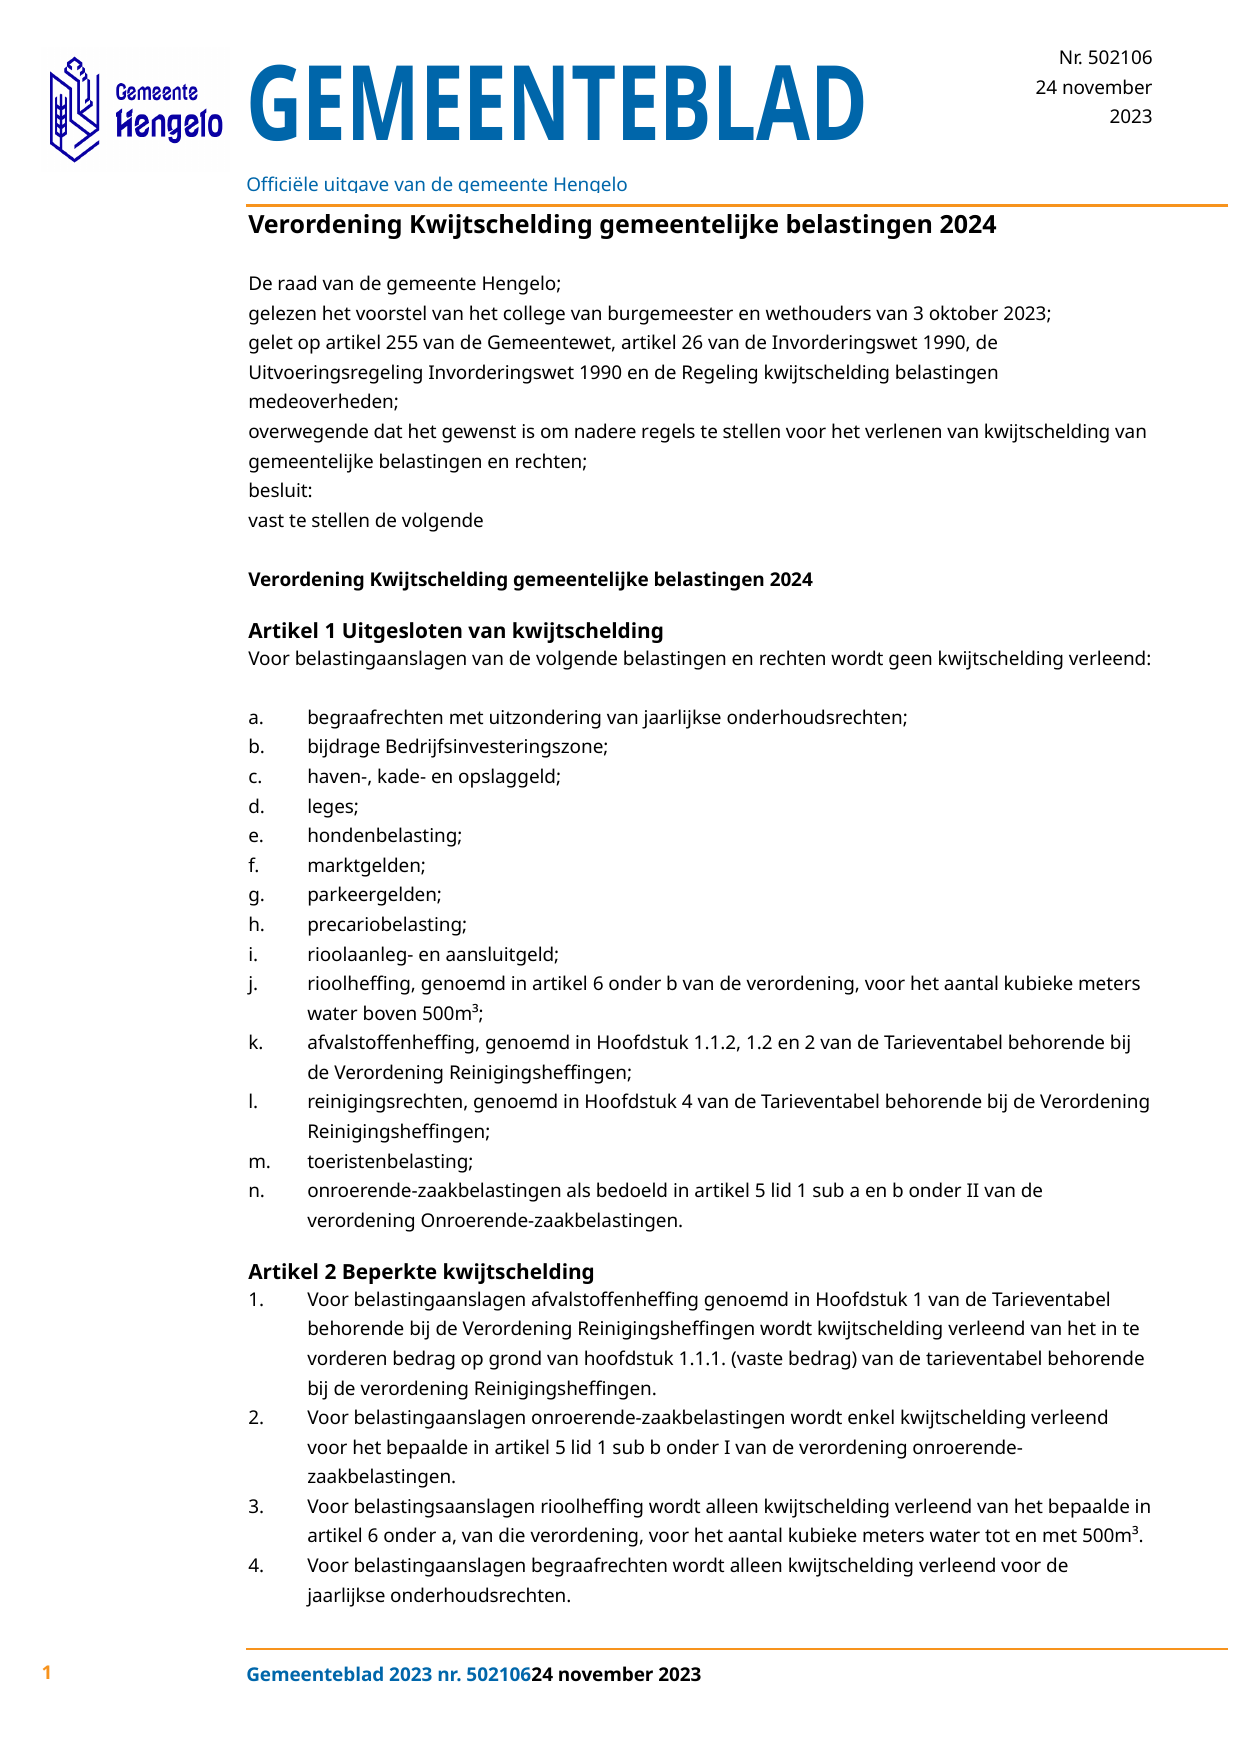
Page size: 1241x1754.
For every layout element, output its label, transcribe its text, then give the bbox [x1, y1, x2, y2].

text gelet op artikel 255 van de Gemeentewet, artikel 26 van de Invorderingswet 1990, de Uitvoeringsregeling Invorderingswet 1990 en de Regeling kwijtschelding belastingen medeoverheden; [248, 329, 1152, 414]
list rioolaanleg- en aansluitgeld; [248, 941, 1152, 967]
list haven-, kade- en opslaggeld; [248, 763, 1152, 789]
list afvalstoffenheffing, genoemd in Hoofdstuk 1.1.2, 1.2 en 2 van de Tarieventabel behorende bij de Verordening Reinigingsheffingen; [248, 1029, 1152, 1085]
list Voor belastingaanslagen afvalstoffenheffing genoemd in Hoofdstuk 1 van de Tarieventabel behorende bij de Verordening Reinigingsheffingen wordt kwijtschelding verleend van het in te vorderen bedrag op grond van hoofdstuk 1.1.1. (vaste bedrag) van de tarieventabel behorende bij de verordening Reinigingsheffingen. [248, 1286, 1152, 1400]
text Verordening Kwijtschelding gemeentelijke belastingen 2024 [248, 207, 1152, 241]
text Artikel 1 Uitgesloten van kwijtschelding [248, 617, 1152, 645]
text vast te stellen de volgende [248, 507, 1152, 533]
list Voor belastingaanslagen begraafrechten wordt alleen kwijtschelding verleend voor de jaarlijkse onderhoudsrechten. [248, 1552, 1152, 1607]
list hondenbelasting; [248, 822, 1152, 848]
list onroerende-zaakbelastingen als bedoeld in artikel 5 lid 1 sub a en b onder II van de verordening Onroerende-zaakbelastingen. [248, 1177, 1152, 1233]
text gelezen het voorstel van het college van burgemeester en wethouders van 3 oktober 2023; [248, 300, 1152, 326]
list Voor belastingsaanslagen rioolheffing wordt alleen kwijtschelding verleend van het bepaalde in artikel 6 onder a, van die verordening, voor het aantal kubieke meters water tot en met 500m³. [248, 1493, 1152, 1548]
text De raad van de gemeente Hengelo; [248, 270, 1152, 296]
list parkeergelden; [248, 882, 1152, 907]
list reinigingsrechten, genoemd in Hoofdstuk 4 van de Tarieventabel behorende bij de Verordening Reinigingsheffingen; [248, 1089, 1152, 1144]
list precariobelasting; [248, 911, 1152, 937]
list bijdrage Bedrijfsinvesteringszone; [248, 734, 1152, 759]
picture [41, 47, 231, 172]
text overwegende dat het gewenst is om nadere regels te stellen voor het verlenen van kwijtschelding van gemeentelijke belastingen en rechten; [248, 418, 1152, 473]
list begraafrechten met uitzondering van jaarlijkse onderhoudsrechten; [248, 704, 1152, 730]
text besluit: [248, 477, 1152, 503]
list Voor belastingaanslagen onroerende-zaakbelastingen wordt enkel kwijtschelding verleend voor het bepaalde in artikel 5 lid 1 sub b onder I van de verordening onroerende-zaakbelastingen. [248, 1404, 1152, 1489]
text Voor belastingaanslagen van de volgende belastingen en rechten wordt geen kwijtschelding verleend: [248, 645, 1152, 671]
list leges; [248, 793, 1152, 819]
list rioolheffing, genoemd in artikel 6 onder b van de verordening, voor het aantal kubieke meters water boven 500m³; [248, 970, 1152, 1026]
list marktgelden; [248, 852, 1152, 878]
text Verordening Kwijtschelding gemeentelijke belastingen 2024 [248, 566, 1152, 592]
text Artikel 2 Beperkte kwijtschelding [248, 1257, 1152, 1286]
list toeristenbelasting; [248, 1148, 1152, 1174]
